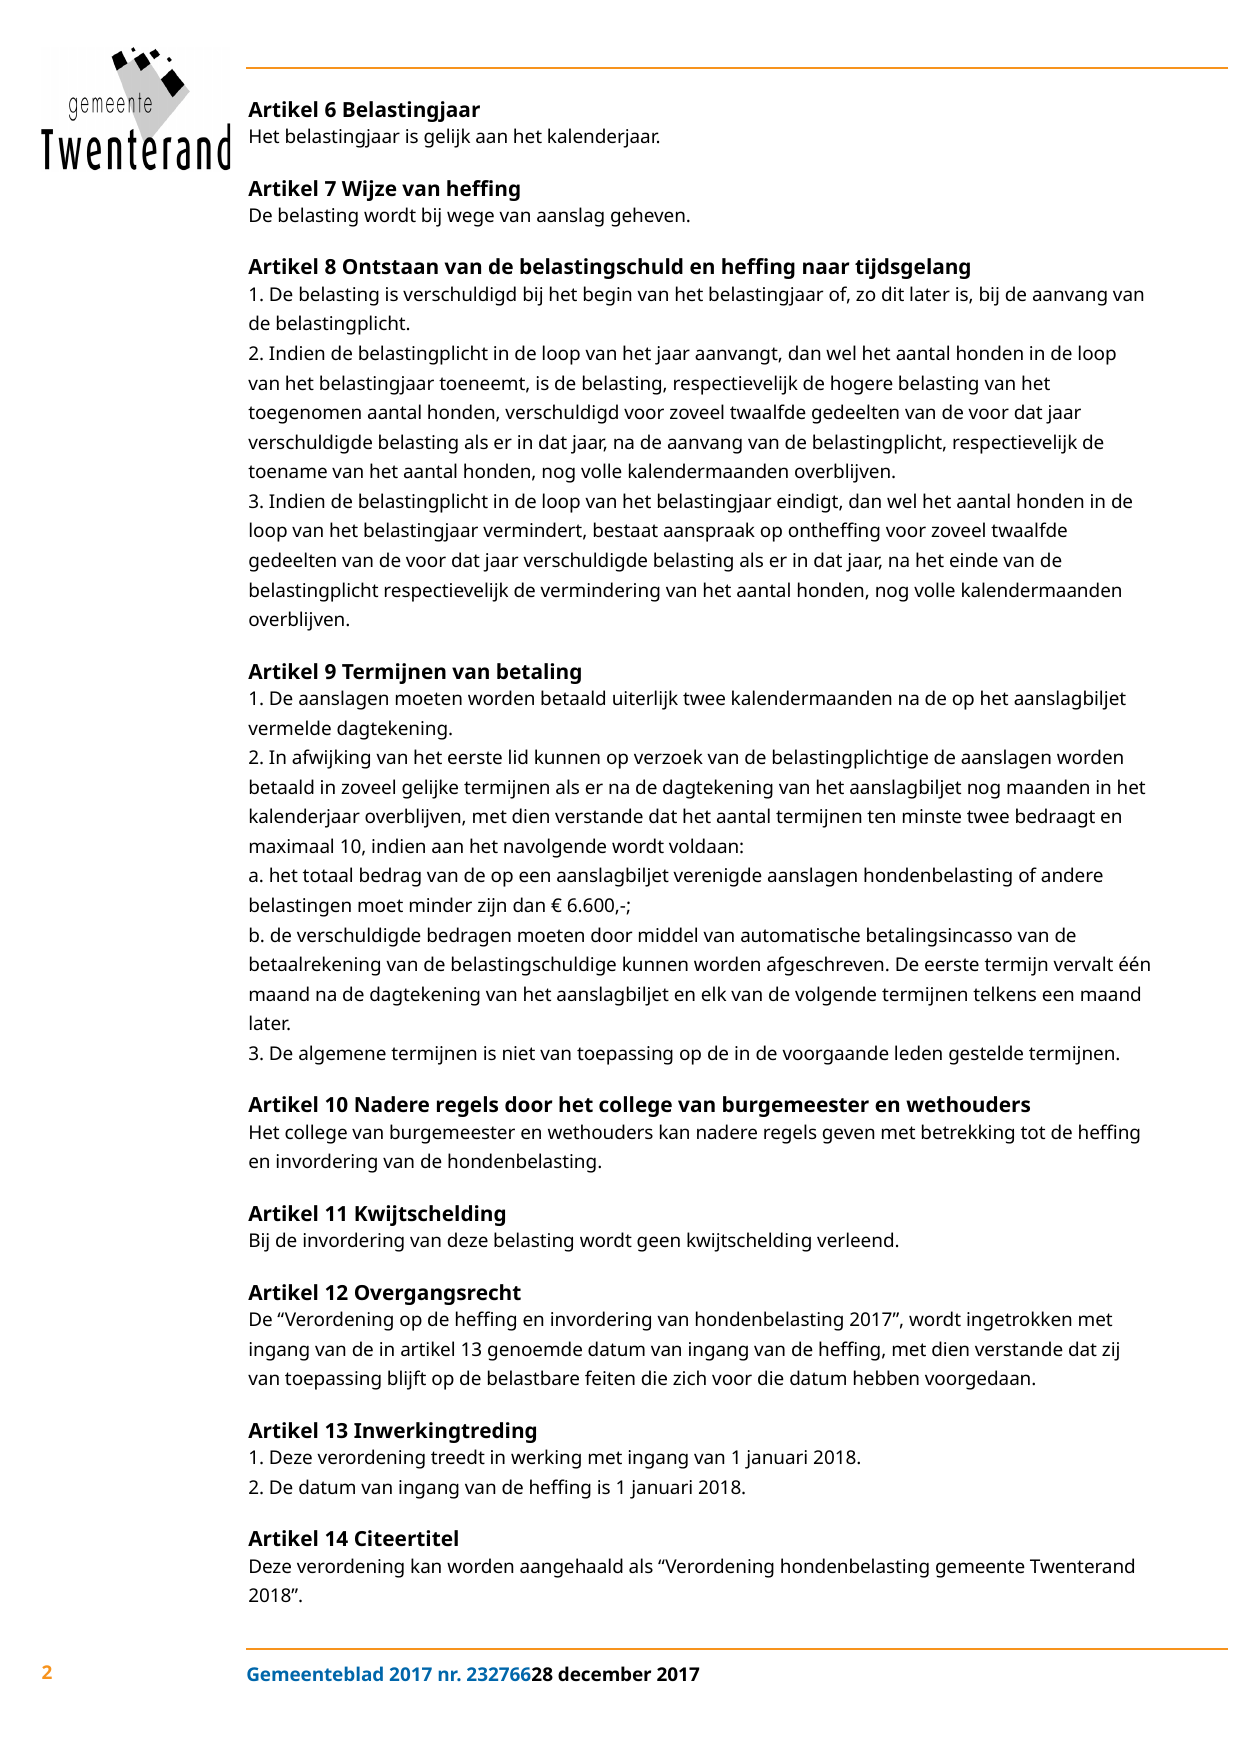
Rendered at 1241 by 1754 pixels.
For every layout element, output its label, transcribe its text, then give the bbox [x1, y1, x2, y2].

text Artikel 14 Citeertitel [248, 1524, 1152, 1553]
text Artikel 7 Wijze van heffing [248, 174, 1152, 202]
text Artikel 12 Overgangsrecht [248, 1278, 1152, 1306]
text Het belastingjaar is gelijk aan het kalenderjaar. [248, 123, 1152, 149]
text 2. Indien de belastingplicht in de loop van het jaar aanvangt, dan wel het aantal honden in de loop van het belastingjaar toeneemt, is de belasting, respectievelijk de hogere belasting van het toegenomen aantal honden, verschuldigd voor zoveel twaalfde gedeelten van de voor dat jaar verschuldigde belasting als er in dat jaar, na de aanvang van de belastingplicht, respectievelijk de toename van het aantal honden, nog volle kalendermaanden overblijven. [248, 340, 1152, 484]
text Artikel 11 Kwijtschelding [248, 1199, 1152, 1227]
text 2. In afwijking van het eerste lid kunnen op verzoek van de belastingplichtige de aanslagen worden betaald in zoveel gelijke termijnen als er na de dagtekening van het aanslagbiljet nog maanden in het kalenderjaar overblijven, met dien verstande dat het aantal termijnen ten minste twee bedraagt en maximaal 10, indien aan het navolgende wordt voldaan: [248, 744, 1152, 859]
text Artikel 13 Inwerkingtreding [248, 1416, 1152, 1444]
text a. het totaal bedrag van de op een aanslagbiljet verenigde aanslagen hondenbelasting of andere belastingen moet minder zijn dan € 6.600,-; [248, 863, 1152, 918]
text 2. De datum van ingang van de heffing is 1 januari 2018. [248, 1474, 1152, 1500]
text Artikel 6 Belastingjaar [248, 95, 1152, 123]
text 1. De belasting is verschuldigd bij het begin van het belastingjaar of, zo dit later is, bij de aanvang van de belastingplicht. [248, 281, 1152, 336]
text b. de verschuldigde bedragen moeten door middel van automatische betalingsincasso van de betaalrekening van de belastingschuldige kunnen worden afgeschreven. De eerste termijn vervalt één maand na de dagtekening van het aanslagbiljet en elk van de volgende termijnen telkens een maand later. [248, 922, 1152, 1036]
text 1. De aanslagen moeten worden betaald uiterlijk twee kalendermaanden na de op het aanslagbiljet vermelde dagtekening. [248, 685, 1152, 741]
text Artikel 9 Termijnen van betaling [248, 657, 1152, 685]
text De belasting wordt bij wege van aanslag geheven. [248, 202, 1152, 228]
text Het college van burgemeester en wethouders kan nadere regels geven met betrekking tot de heffing en invordering van de hondenbelasting. [248, 1119, 1152, 1174]
text Artikel 8 Ontstaan van de belastingschuld en heffing naar tijdsgelang [248, 252, 1152, 281]
text Artikel 10 Nadere regels door het college van burgemeester en wethouders [248, 1091, 1152, 1119]
text Deze verordening kan worden aangehaald als “Verordening hondenbelasting gemeente Twenterand 2018”. [248, 1553, 1152, 1608]
text 1. Deze verordening treedt in werking met ingang van 1 januari 2018. [248, 1444, 1152, 1470]
text 3. Indien de belastingplicht in de loop van het belastingjaar eindigt, dan wel het aantal honden in de loop van het belastingjaar vermindert, bestaat aanspraak op ontheffing voor zoveel twaalfde gedeelten van de voor dat jaar verschuldigde belasting als er in dat jaar, na het einde van de belastingplicht respectievelijk de vermindering van het aantal honden, nog volle kalendermaanden overblijven. [248, 488, 1152, 632]
picture [41, 47, 231, 172]
text De “Verordening op de heffing en invordering van hondenbelasting 2017”, wordt ingetrokken met ingang van de in artikel 13 genoemde datum van ingang van de heffing, met dien verstande dat zij van toepassing blijft op de belastbare feiten die zich voor die datum hebben voorgedaan. [248, 1306, 1152, 1391]
text Bij de invordering van deze belasting wordt geen kwijtschelding verleend. [248, 1227, 1152, 1253]
text 3. De algemene termijnen is niet van toepassing op de in de voorgaande leden gestelde termijnen. [248, 1040, 1152, 1066]
